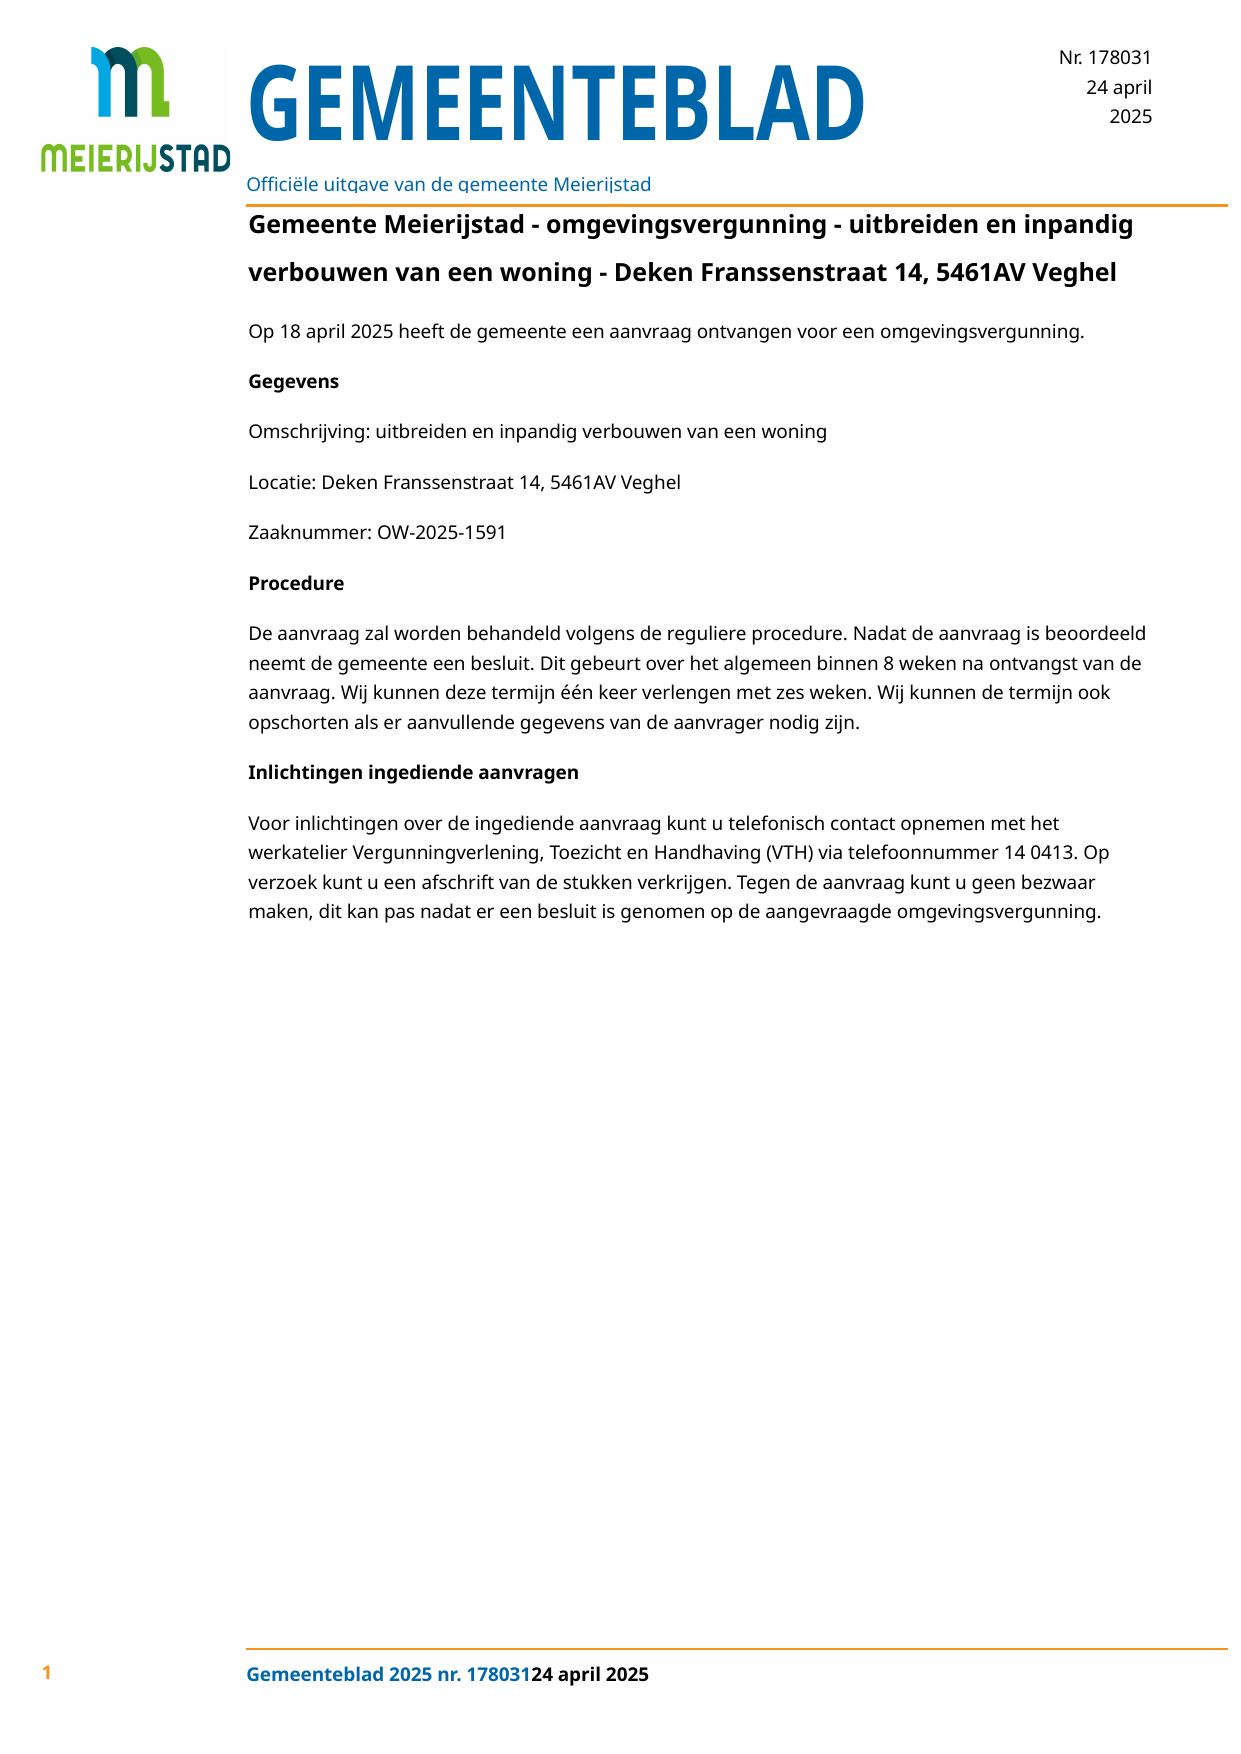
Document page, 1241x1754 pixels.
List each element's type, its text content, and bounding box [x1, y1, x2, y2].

text Procedure [248, 570, 1152, 596]
text Gemeente Meierijstad - omgevingsvergunning - uitbreiden en inpandig verbouwen van een woning - Deken Franssenstraat 14, 5461AV Veghel [248, 207, 1152, 288]
text Gegevens [248, 368, 1152, 394]
text Omschrijving: uitbreiden en inpandig verbouwen van een woning [248, 419, 1152, 444]
text De aanvraag zal worden behandeld volgens de reguliere procedure. Nadat de aanvraag is beoordeeld neemt de gemeente een besluit. Dit gebeurt over het algemeen binnen 8 weken na ontvangst van de aanvraag. Wij kunnen deze termijn één keer verlengen met zes weken. Wij kunnen de termijn ook opschorten als er aanvullende gegevens van de aanvrager nodig zijn. [248, 620, 1152, 735]
text Inlichtingen ingediende aanvragen [248, 759, 1152, 785]
picture [41, 47, 231, 172]
text Zaaknummer: OW-2025-1591 [248, 519, 1152, 545]
text Voor inlichtingen over de ingediende aanvraag kunt u telefonisch contact opnemen met het werkatelier Vergunningverlening, Toezicht en Handhaving (VTH) via telefoonnummer 14 0413. Op verzoek kunt u een afschrift van de stukken verkrijgen. Tegen de aanvraag kunt u geen bezwaar maken, dit kan pas nadat er een besluit is genomen op de aangevraagde omgevingsvergunning. [248, 810, 1152, 924]
text Locatie: Deken Franssenstraat 14, 5461AV Veghel [248, 469, 1152, 495]
text Op 18 april 2025 heeft de gemeente een aanvraag ontvangen voor een omgevingsvergunning. [248, 318, 1152, 344]
